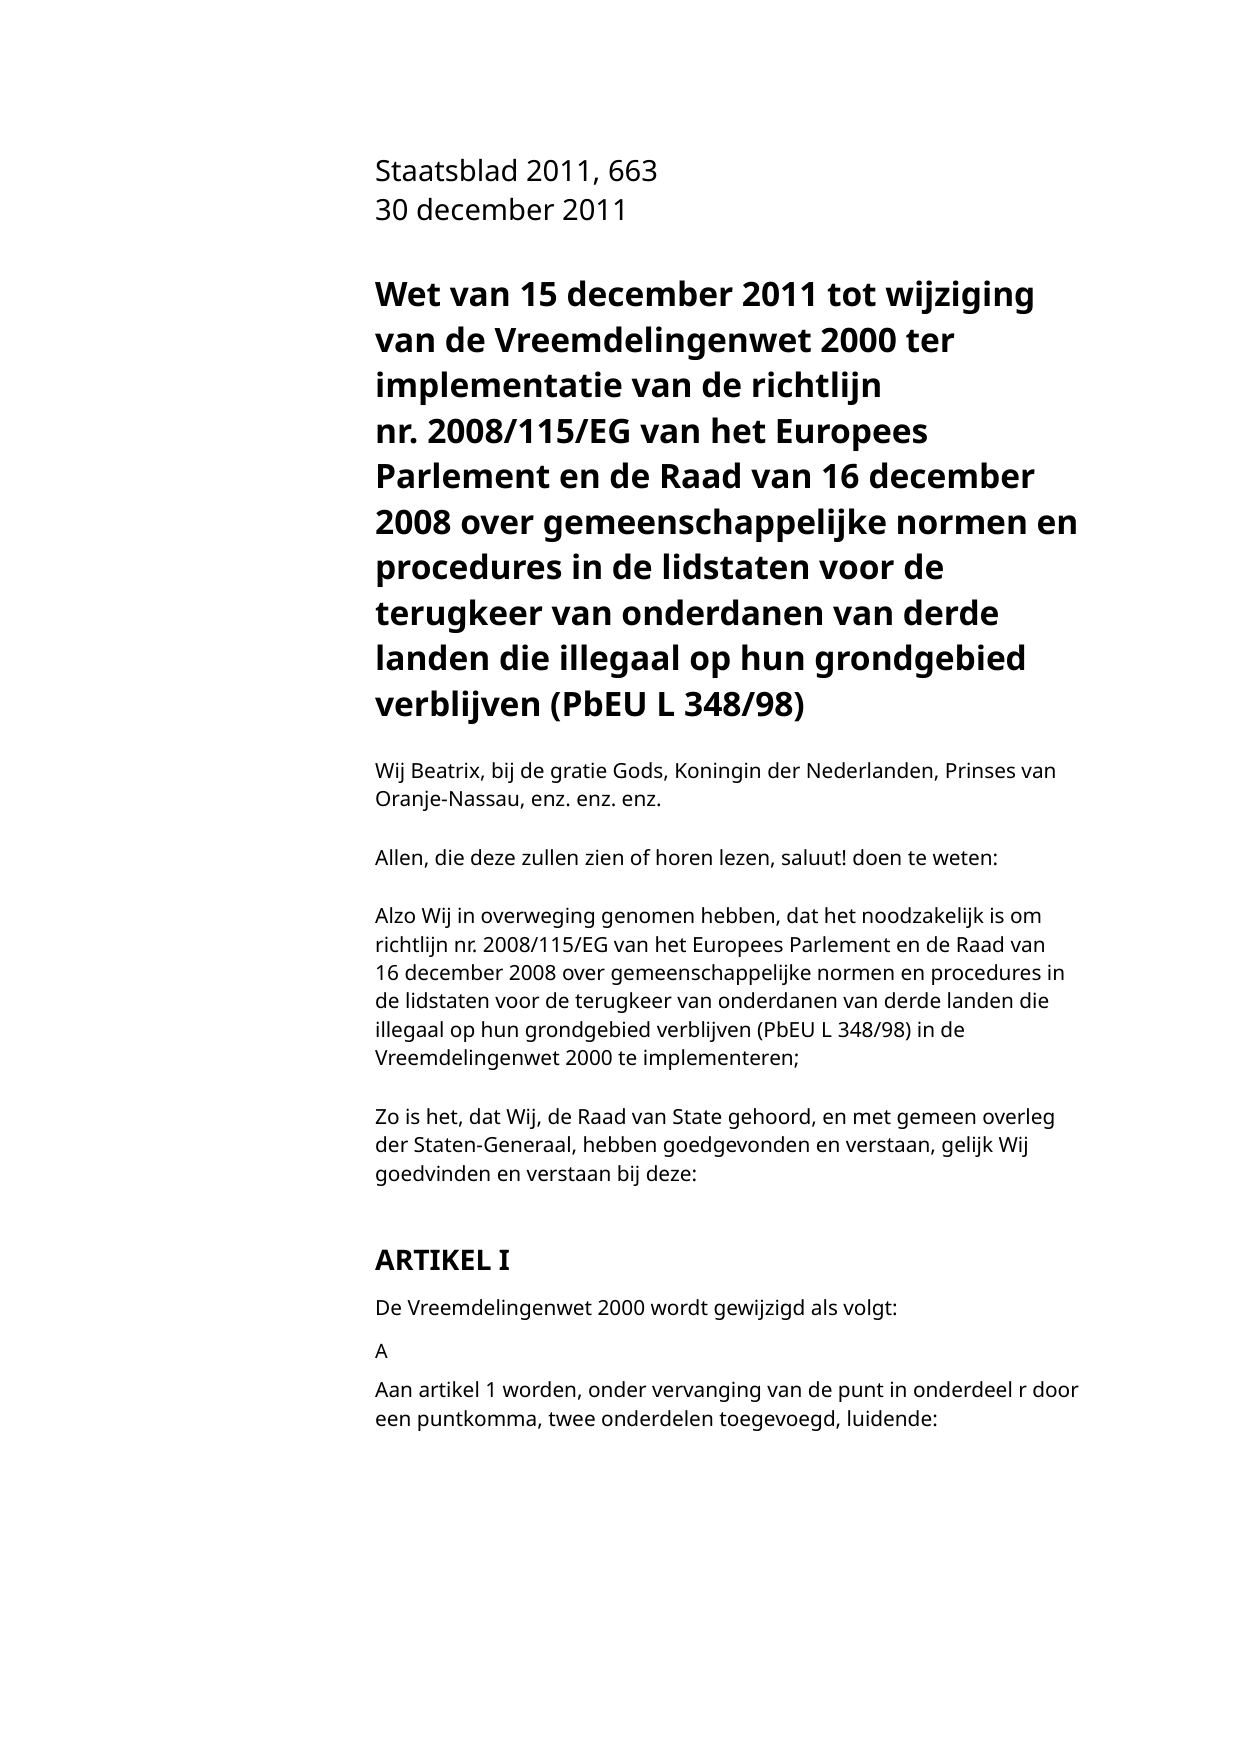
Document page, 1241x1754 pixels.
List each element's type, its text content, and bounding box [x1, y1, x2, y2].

text Staatsblad 2011, 663 [375, 150, 1090, 190]
text 30 december 2011 [375, 190, 1090, 229]
text A [375, 1337, 1090, 1364]
text Zo is het, dat Wij, de Raad van State gehoord, en met gemeen overleg der Staten-Generaal, hebben goedgevonden en verstaan, gelijk Wij goedvinden en verstaan bij deze: [375, 1102, 1090, 1187]
text Alzo Wij in overweging genomen hebben, dat het noodzakelijk is om richtlijn nr. 2008/115/EG van het Europees Parlement en de Raad van 16 december 2008 over gemeenschappelijke normen en procedures in de lidstaten voor de terugkeer van onderdanen van derde landen die illegaal op hun grondgebied verblijven (PbEU L 348/98) in de Vreemdelingenwet 2000 te implementeren; [375, 901, 1090, 1072]
subtitle Wet van 15 december 2011 tot wijziging van de Vreemdelingenwet 2000 ter implementatie van de richtlijn nr. 2008/115/EG van het Europees Parlement en de Raad van 16 december 2008 over gemeenschappelijke normen en procedures in de lidstaten voor de terugkeer van onderdanen van derde landen die illegaal op hun grondgebied verblijven (PbEU L 348/98) [375, 271, 1090, 726]
text Wij Beatrix, bij de gratie Gods, Koningin der Nederlanden, Prinses van Oranje-Nassau, enz. enz. enz. [375, 756, 1090, 813]
text Allen, die deze zullen zien of horen lezen, saluut! doen te weten: [375, 843, 1090, 871]
subtitle ARTIKEL I [375, 1240, 1090, 1278]
text De Vreemdelingenwet 2000 wordt gewijzigd als volgt: [375, 1293, 1090, 1322]
text Aan artikel 1 worden, onder vervanging van de punt in onderdeel r door een puntkomma, twee onderdelen toegevoegd, luidende: [375, 1376, 1090, 1432]
